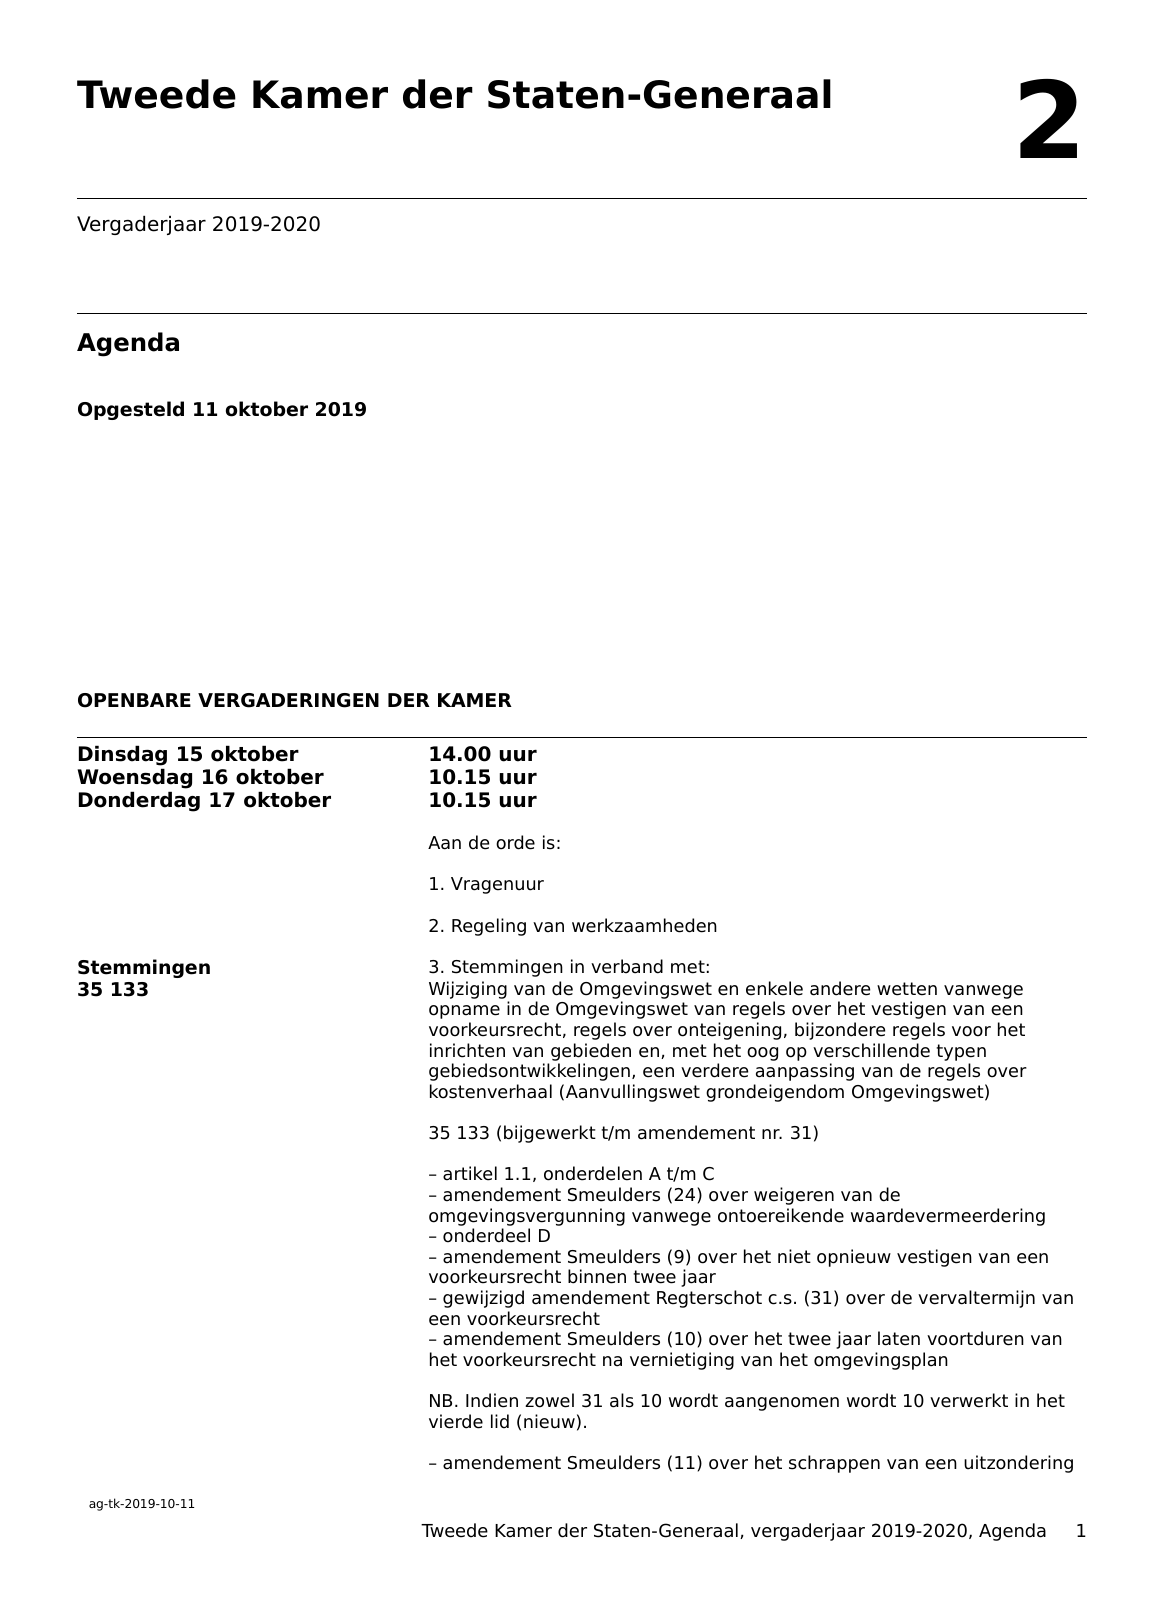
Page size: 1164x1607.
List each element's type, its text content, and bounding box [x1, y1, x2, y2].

text Opgesteld 11 oktober 2019 [77, 399, 1087, 421]
table_cell [422, 1433, 1087, 1453]
table_cell [77, 1371, 404, 1391]
table_cell [405, 1453, 422, 1474]
table_cell – amendement Smeulders (11) over het schrappen van een uitzondering [422, 1453, 1087, 1474]
table_cell 1. Vragenuur [422, 874, 1087, 895]
table_cell 35 133 (bijgewerkt t/m amendement nr. 31) [422, 1123, 1087, 1144]
table_cell – amendement Smeulders (24) over weigeren van de omgevingsvergunning vanwege ontoereikende waardevermeerdering [422, 1185, 1087, 1226]
table_cell – onderdeel D [422, 1226, 1087, 1247]
subtitle OPENBARE VERGADERINGEN DER KAMER [77, 690, 1087, 712]
table_cell [405, 916, 422, 936]
table_cell [422, 314, 1087, 357]
table_cell [77, 916, 404, 936]
table_cell [422, 936, 1087, 957]
table_cell [405, 1103, 422, 1123]
table_cell [405, 979, 422, 1102]
table_cell Donderdag 17 oktober [77, 789, 404, 812]
table_cell [77, 895, 404, 916]
table_cell [405, 874, 422, 895]
table_cell – amendement Smeulders (10) over het twee jaar laten voortduren van het voorkeursrecht na vernietiging van het omgevingsplan [422, 1329, 1087, 1371]
table_cell [422, 813, 1087, 833]
table_cell NB. Indien zowel 31 als 10 wordt aangenomen wordt 10 verwerkt in het vierde lid (nieuw). [422, 1391, 1087, 1432]
table_cell [405, 789, 422, 812]
table_cell [77, 1226, 404, 1247]
table_cell [405, 1144, 422, 1164]
table_header [405, 738, 422, 766]
text ag-tk-2019-10-11 [88, 1497, 323, 1511]
table_cell [77, 874, 404, 895]
table_cell 10.15 uur [422, 789, 1087, 812]
table_cell [77, 833, 404, 854]
table_cell [77, 1247, 404, 1288]
table_cell Agenda [77, 314, 422, 357]
table_cell [405, 895, 422, 916]
table_cell [77, 1144, 404, 1164]
table_cell [405, 1371, 422, 1391]
table_cell [77, 1123, 404, 1144]
table_cell 3. Stemmingen in verband met: [422, 957, 1087, 979]
table_cell 2. Regeling van werkzaamheden [422, 916, 1087, 936]
table_cell [405, 1329, 422, 1371]
table_cell – artikel 1.1, onderdelen A t/m C [422, 1164, 1087, 1185]
table_cell [77, 936, 404, 957]
table_cell [405, 1185, 422, 1226]
table_cell [77, 1103, 404, 1123]
table_cell [405, 766, 422, 789]
table_cell [405, 1433, 422, 1453]
table_header 14.00 uur [422, 738, 1087, 766]
table_cell [405, 1164, 422, 1185]
table_cell [422, 895, 1087, 916]
table_cell [422, 854, 1087, 874]
table_cell [422, 1144, 1087, 1164]
table_cell [405, 957, 422, 979]
table_cell [77, 1453, 404, 1474]
table_header Dinsdag 15 oktober [77, 738, 404, 766]
table_cell [405, 1391, 422, 1432]
table_cell Wijziging van de Omgevingswet en enkele andere wetten vanwege opname in de Omgevingswet van regels over het vestigen van een voorkeursrecht, regels over onteigening, bijzondere regels voor het inrichten van gebieden en, met het oog op verschillende typen gebiedsontwikkelingen, een verdere aanpassing van de regels over kostenverhaal (Aanvullingswet grondeigendom Omgevingswet) [422, 979, 1087, 1102]
table_cell [405, 833, 422, 854]
table_cell [77, 1433, 404, 1453]
table_cell [405, 1123, 422, 1144]
table_cell Stemmingen [77, 957, 404, 979]
table_cell [77, 1329, 404, 1371]
table_cell 35 133 [77, 979, 404, 1102]
table_cell [422, 1371, 1087, 1391]
table_header 2 [886, 59, 1087, 198]
table_cell [77, 1185, 404, 1226]
table_cell Woensdag 16 oktober [77, 766, 404, 789]
table_cell [405, 1288, 422, 1329]
table_cell – amendement Smeulders (9) over het niet opnieuw vestigen van een voorkeursrecht binnen twee jaar [422, 1247, 1087, 1288]
table_cell [405, 936, 422, 957]
table_cell – gewijzigd amendement Regterschot c.s. (31) over de vervaltermijn van een voorkeursrecht [422, 1288, 1087, 1329]
table_header Tweede Kamer der Staten-Generaal [77, 59, 886, 198]
table_cell [77, 1391, 404, 1432]
table_cell [405, 1226, 422, 1247]
table_cell [77, 854, 404, 874]
table_cell [405, 1247, 422, 1288]
table_cell Vergaderjaar 2019-2020 [77, 199, 1087, 313]
table_cell 10.15 uur [422, 766, 1087, 789]
table_cell [405, 854, 422, 874]
table_cell Aan de orde is: [422, 833, 1087, 854]
table_cell [77, 1288, 404, 1329]
table_cell [77, 1164, 404, 1185]
table_cell [422, 1103, 1087, 1123]
table_cell [77, 813, 404, 833]
table_cell [405, 813, 422, 833]
